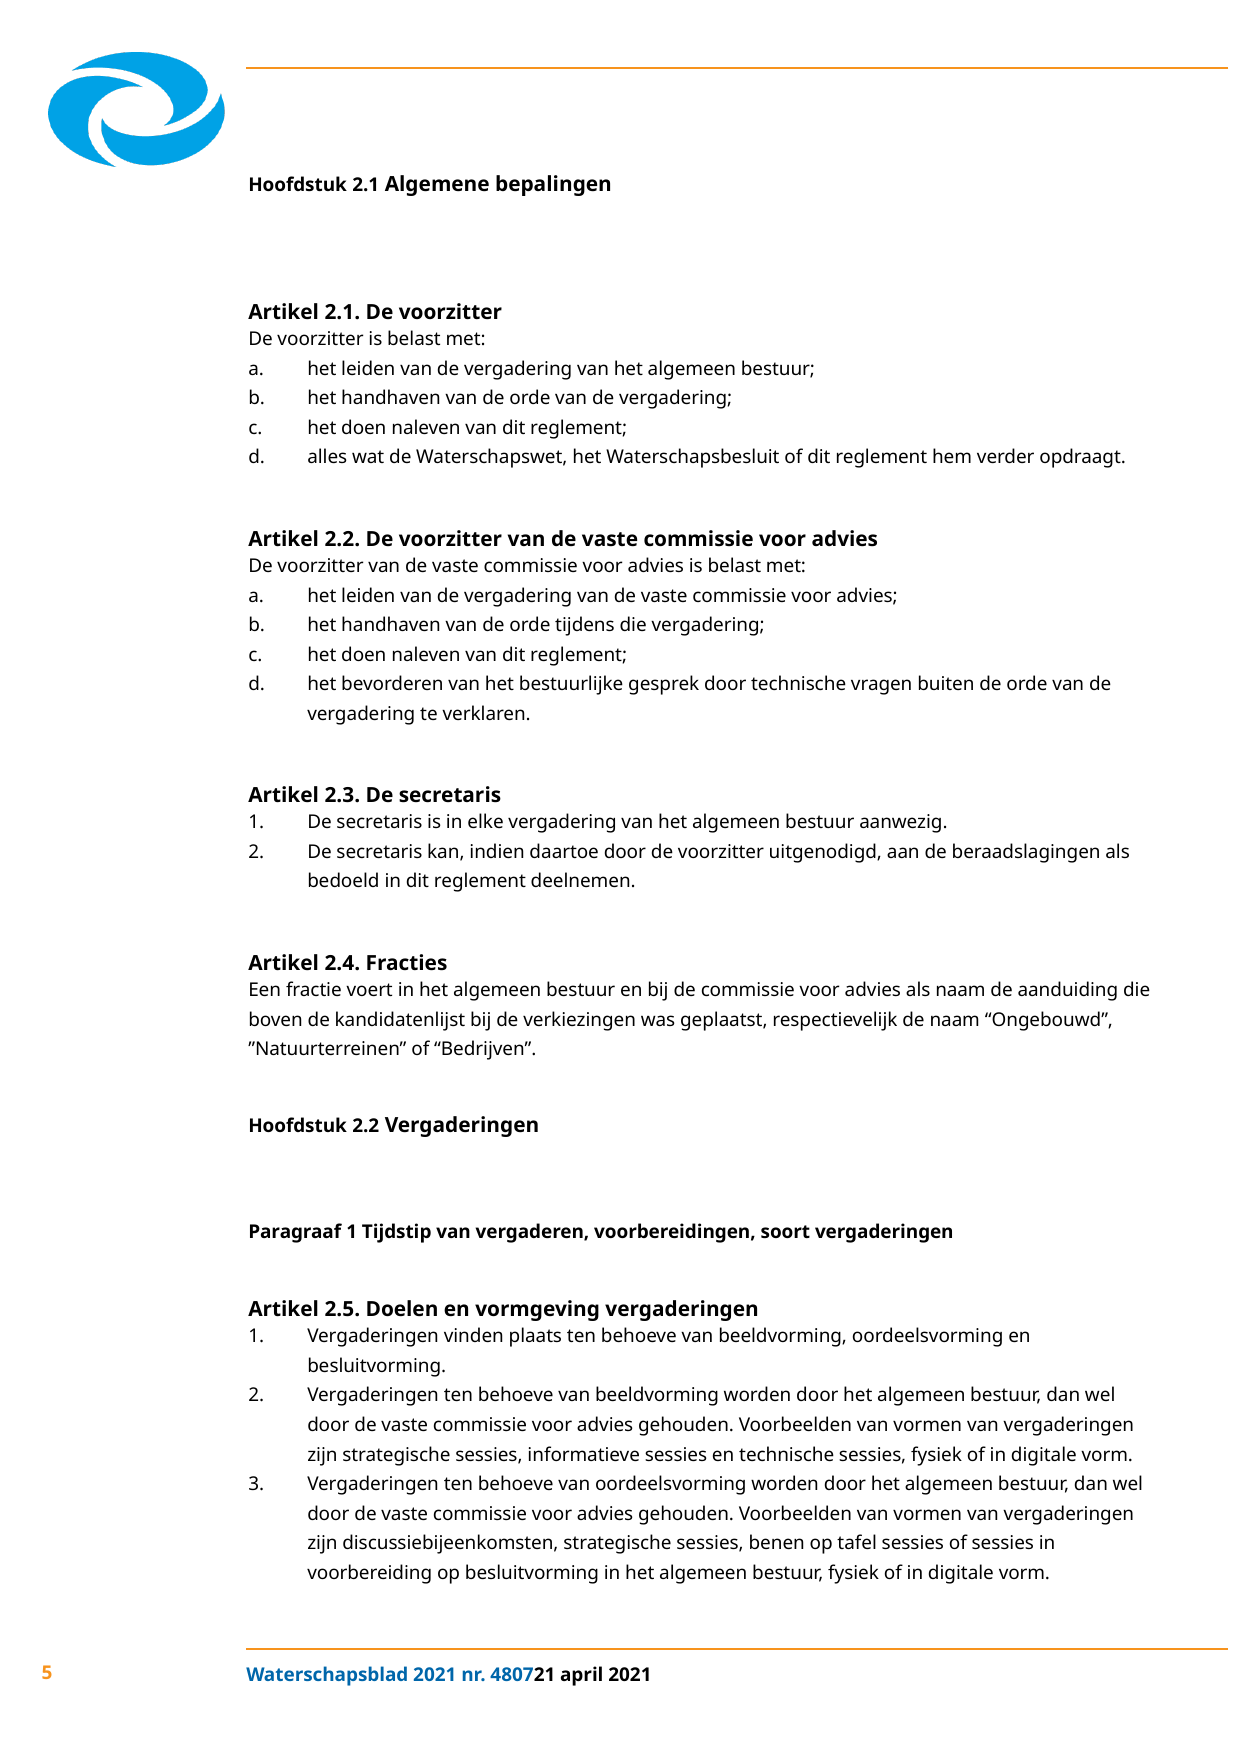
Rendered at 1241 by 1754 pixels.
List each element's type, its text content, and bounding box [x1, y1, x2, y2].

text Artikel 2.5. Doelen en vormgeving vergaderingen [248, 1294, 1152, 1322]
list het leiden van de vergadering van het algemeen bestuur; [248, 355, 1152, 381]
text Een fractie voert in het algemeen bestuur en bij de commissie voor advies als naam de aanduiding die boven de kandidatenlijst bij de verkiezingen was geplaatst, respectievelijk de naam “Ongebouwd”, ”Natuurterreinen” of “Bedrijven”. [248, 976, 1152, 1061]
text De voorzitter van de vaste commissie voor advies is belast met: [248, 552, 1152, 578]
list De secretaris kan, indien daartoe door de voorzitter uitgenodigd, aan de beraadslagingen als bedoeld in dit reglement deelnemen. [248, 838, 1152, 893]
text Artikel 2.2. De voorzitter van de vaste commissie voor advies [248, 524, 1152, 552]
text Paragraaf 1 Tijdstip van vergaderen, voorbereidingen, soort vergaderingen [248, 1218, 1152, 1243]
text Artikel 2.1. De voorzitter [248, 297, 1152, 325]
list het doen naleven van dit reglement; [248, 414, 1152, 440]
list Vergaderingen vinden plaats ten behoeve van beeldvorming, oordeelsvorming en besluitvorming. [248, 1322, 1152, 1378]
list het handhaven van de orde tijdens die vergadering; [248, 611, 1152, 637]
list het doen naleven van dit reglement; [248, 641, 1152, 667]
list Vergaderingen ten behoeve van beeldvorming worden door het algemeen bestuur, dan wel door de vaste commissie voor advies gehouden. Voorbeelden van vormen van vergaderingen zijn strategische sessies, informatieve sessies en technische sessies, fysiek of in digitale vorm. [248, 1382, 1152, 1466]
list het bevorderen van het bestuurlijke gesprek door technische vragen buiten de orde van de vergadering te verklaren. [248, 671, 1152, 726]
list De secretaris is in elke vergadering van het algemeen bestuur aanwezig. [248, 808, 1152, 834]
list het handhaven van de orde van de vergadering; [248, 384, 1152, 410]
list Vergaderingen ten behoeve van oordeelsvorming worden door het algemeen bestuur, dan wel door de vaste commissie voor advies gehouden. Voorbeelden van vormen van vergaderingen zijn discussiebijeenkomsten, strategische sessies, benen op tafel sessies of sessies in voorbereiding op besluitvorming in het algemeen bestuur, fysiek of in digitale vorm. [248, 1470, 1152, 1585]
list alles wat de Waterschapswet, het Waterschapsbesluit of dit reglement hem verder opdraagt. [248, 444, 1152, 469]
list het leiden van de vergadering van de vaste commissie voor advies; [248, 582, 1152, 607]
text Artikel 2.4. Fracties [248, 948, 1152, 976]
text De voorzitter is belast met: [248, 325, 1152, 351]
text Hoofdstuk 2.2 Vergaderingen [248, 1111, 1152, 1139]
picture [41, 47, 231, 172]
text Artikel 2.3. De secretaris [248, 780, 1152, 808]
text Hoofdstuk 2.1 Algemene bepalingen [248, 169, 1152, 197]
